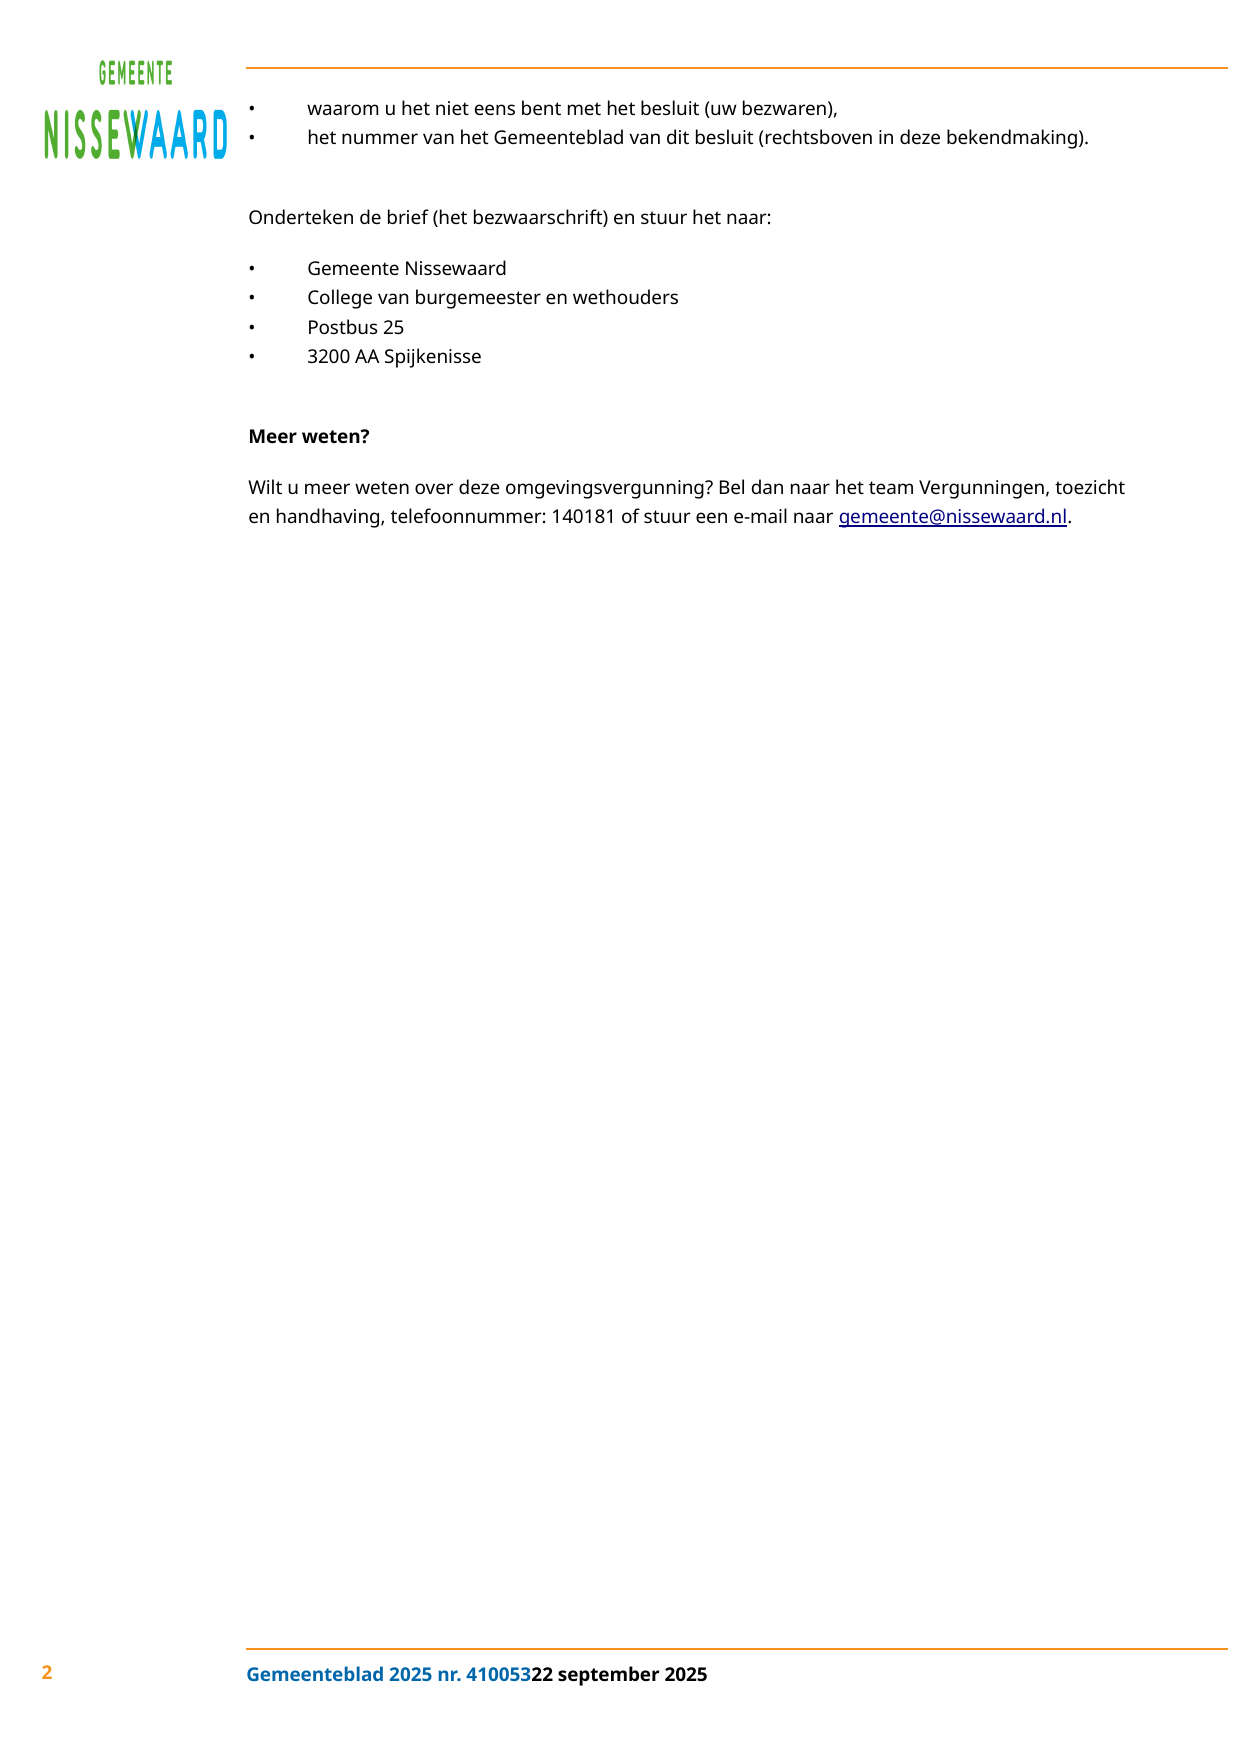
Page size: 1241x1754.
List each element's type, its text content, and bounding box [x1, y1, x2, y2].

list Postbus 25 [248, 314, 1152, 340]
list het nummer van het Gemeenteblad van dit besluit (rechtsboven in deze bekendmaking). [248, 124, 1152, 150]
text Onderteken de brief (het bezwaarschrift) en stuur het naar: [248, 204, 1152, 230]
list Gemeente Nissewaard [248, 255, 1152, 281]
text Wilt u meer weten over deze omgevingsvergunning? Bel dan naar het team Vergunningen, toezicht en handhaving, telefoonnummer: 140181 of stuur een e-mail naar gemeente@nissewaard.nl. [248, 474, 1152, 529]
list College van burgemeester en wethouders [248, 284, 1152, 310]
list 3200 AA Spijkenisse [248, 343, 1152, 369]
text Meer weten? [248, 423, 1152, 449]
picture [41, 47, 231, 172]
list waarom u het niet eens bent met het besluit (uw bezwaren), [248, 95, 1152, 121]
